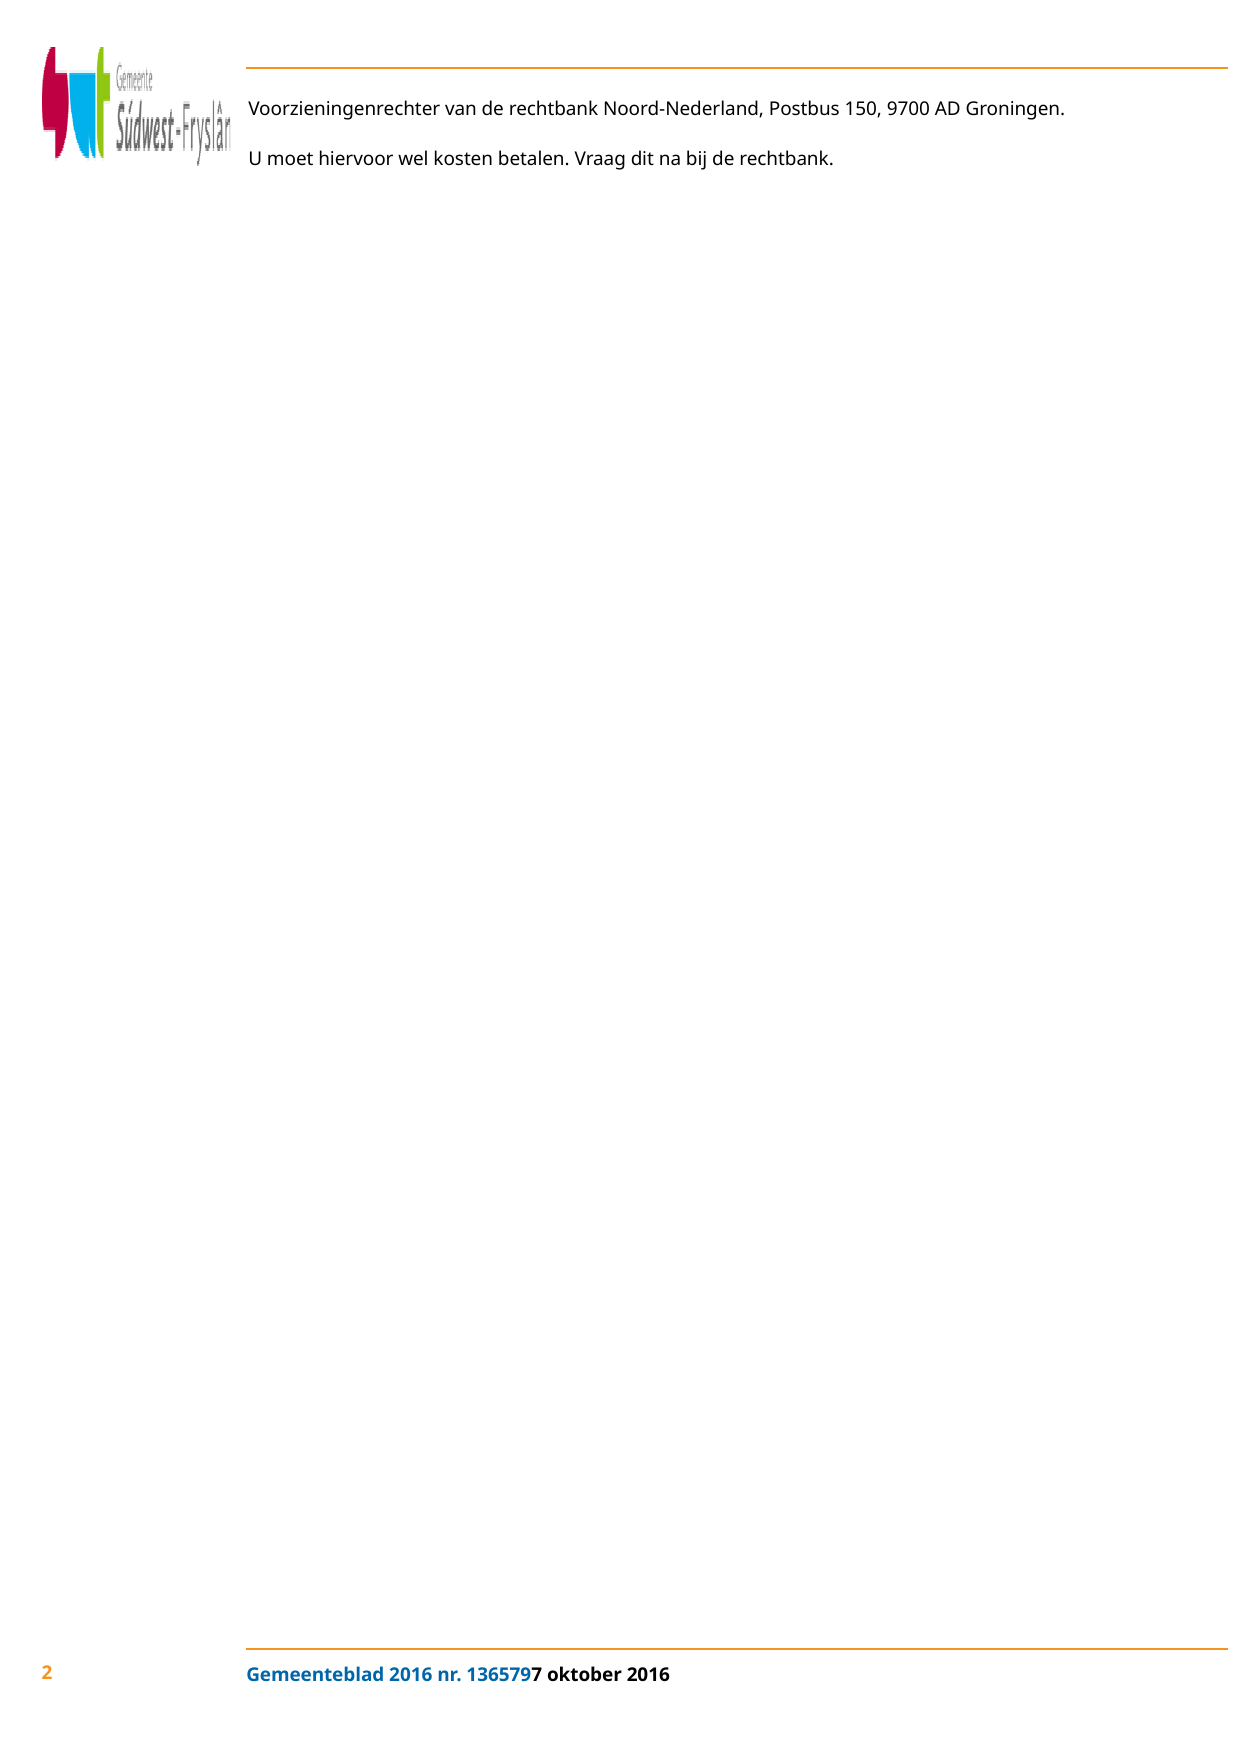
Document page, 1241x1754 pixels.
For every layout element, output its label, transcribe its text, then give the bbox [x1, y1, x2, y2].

text U moet hiervoor wel kosten betalen. Vraag dit na bij de rechtbank. [248, 145, 1152, 171]
text Voorzieningenrechter van de rechtbank Noord-Nederland, Postbus 150, 9700 AD Groningen. [248, 95, 1152, 121]
picture [41, 47, 231, 172]
